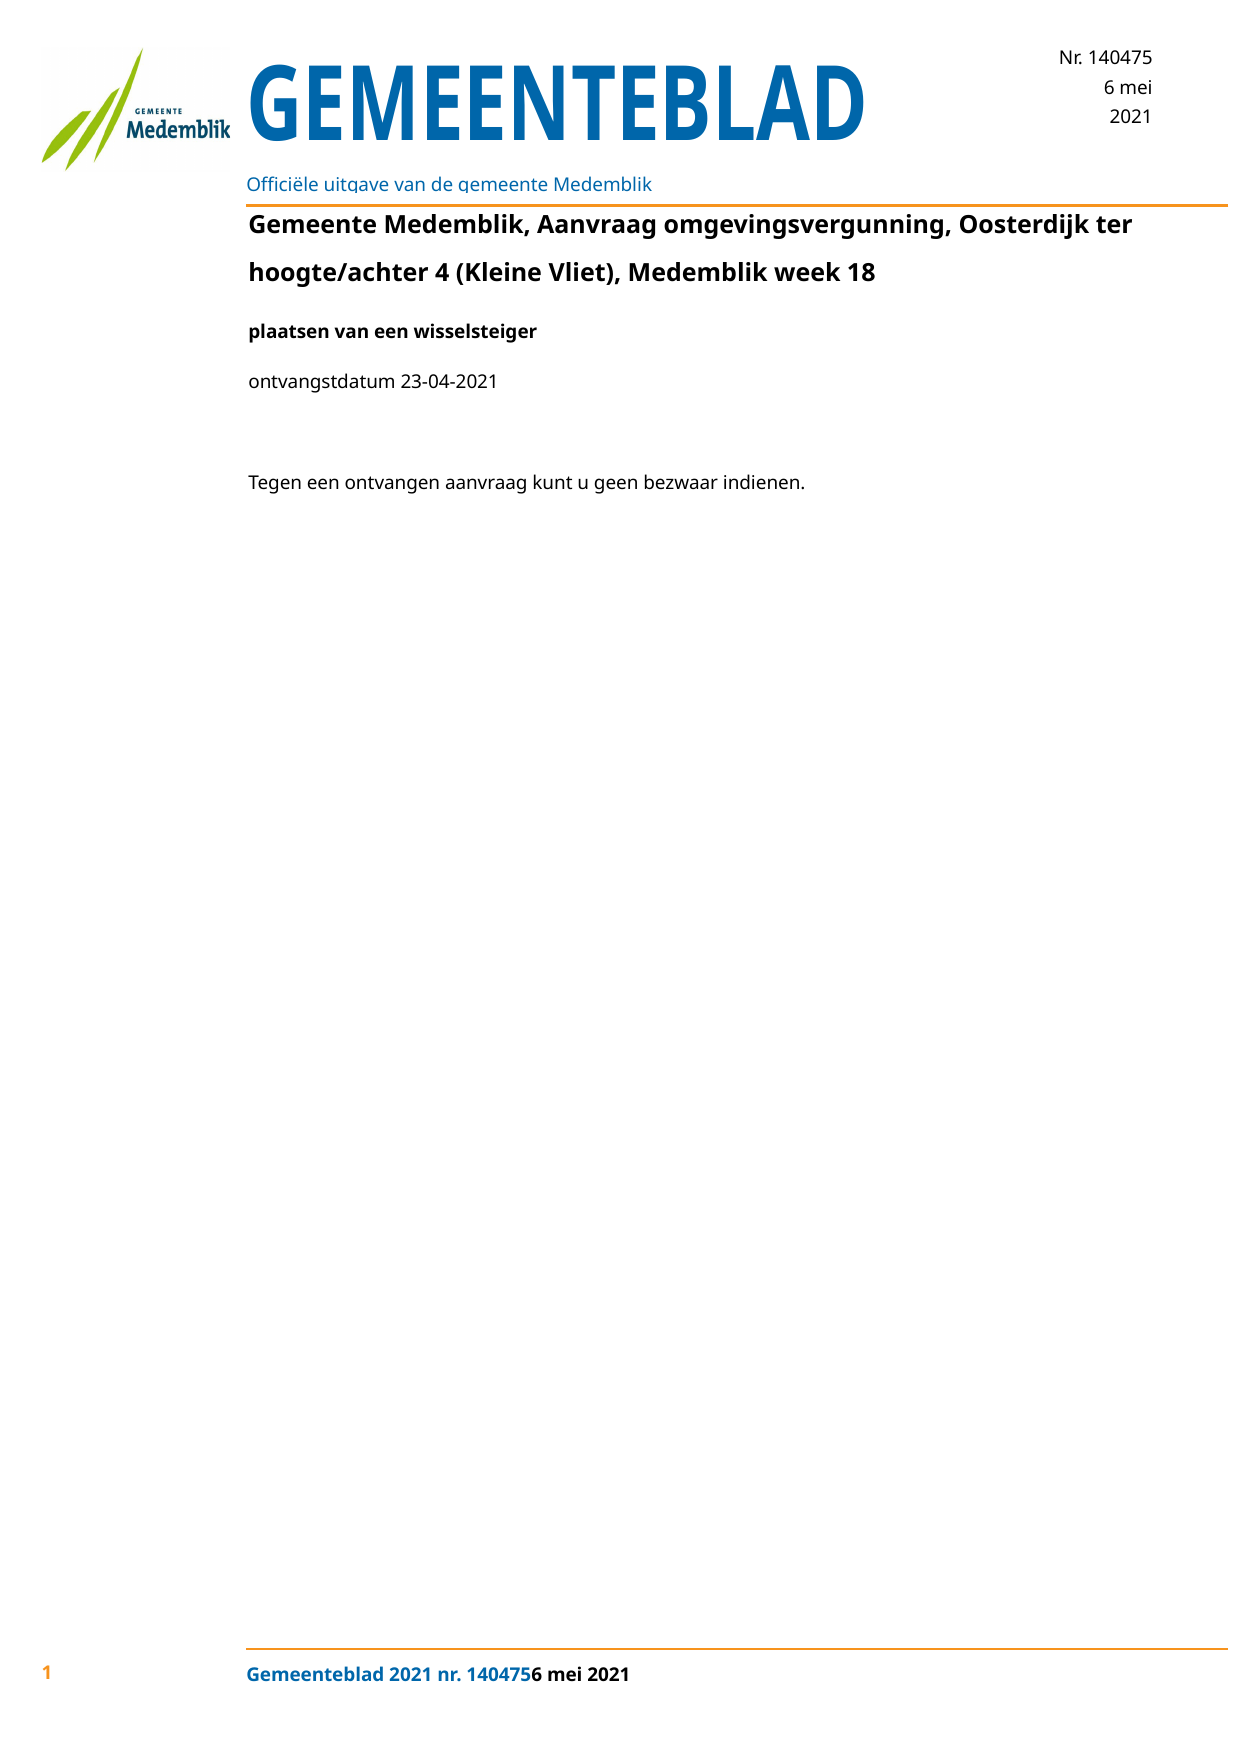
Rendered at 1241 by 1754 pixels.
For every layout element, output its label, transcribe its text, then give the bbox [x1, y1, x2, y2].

text ontvangstdatum 23-04-2021 [248, 368, 1152, 394]
text Tegen een ontvangen aanvraag kunt u geen bezwaar indienen. [248, 469, 1152, 495]
text Gemeente Medemblik, Aanvraag omgevingsvergunning, Oosterdijk ter hoogte/achter 4 (Kleine Vliet), Medemblik week 18 [248, 207, 1152, 288]
text plaatsen van een wisselsteiger [248, 318, 1152, 344]
picture [41, 47, 231, 172]
